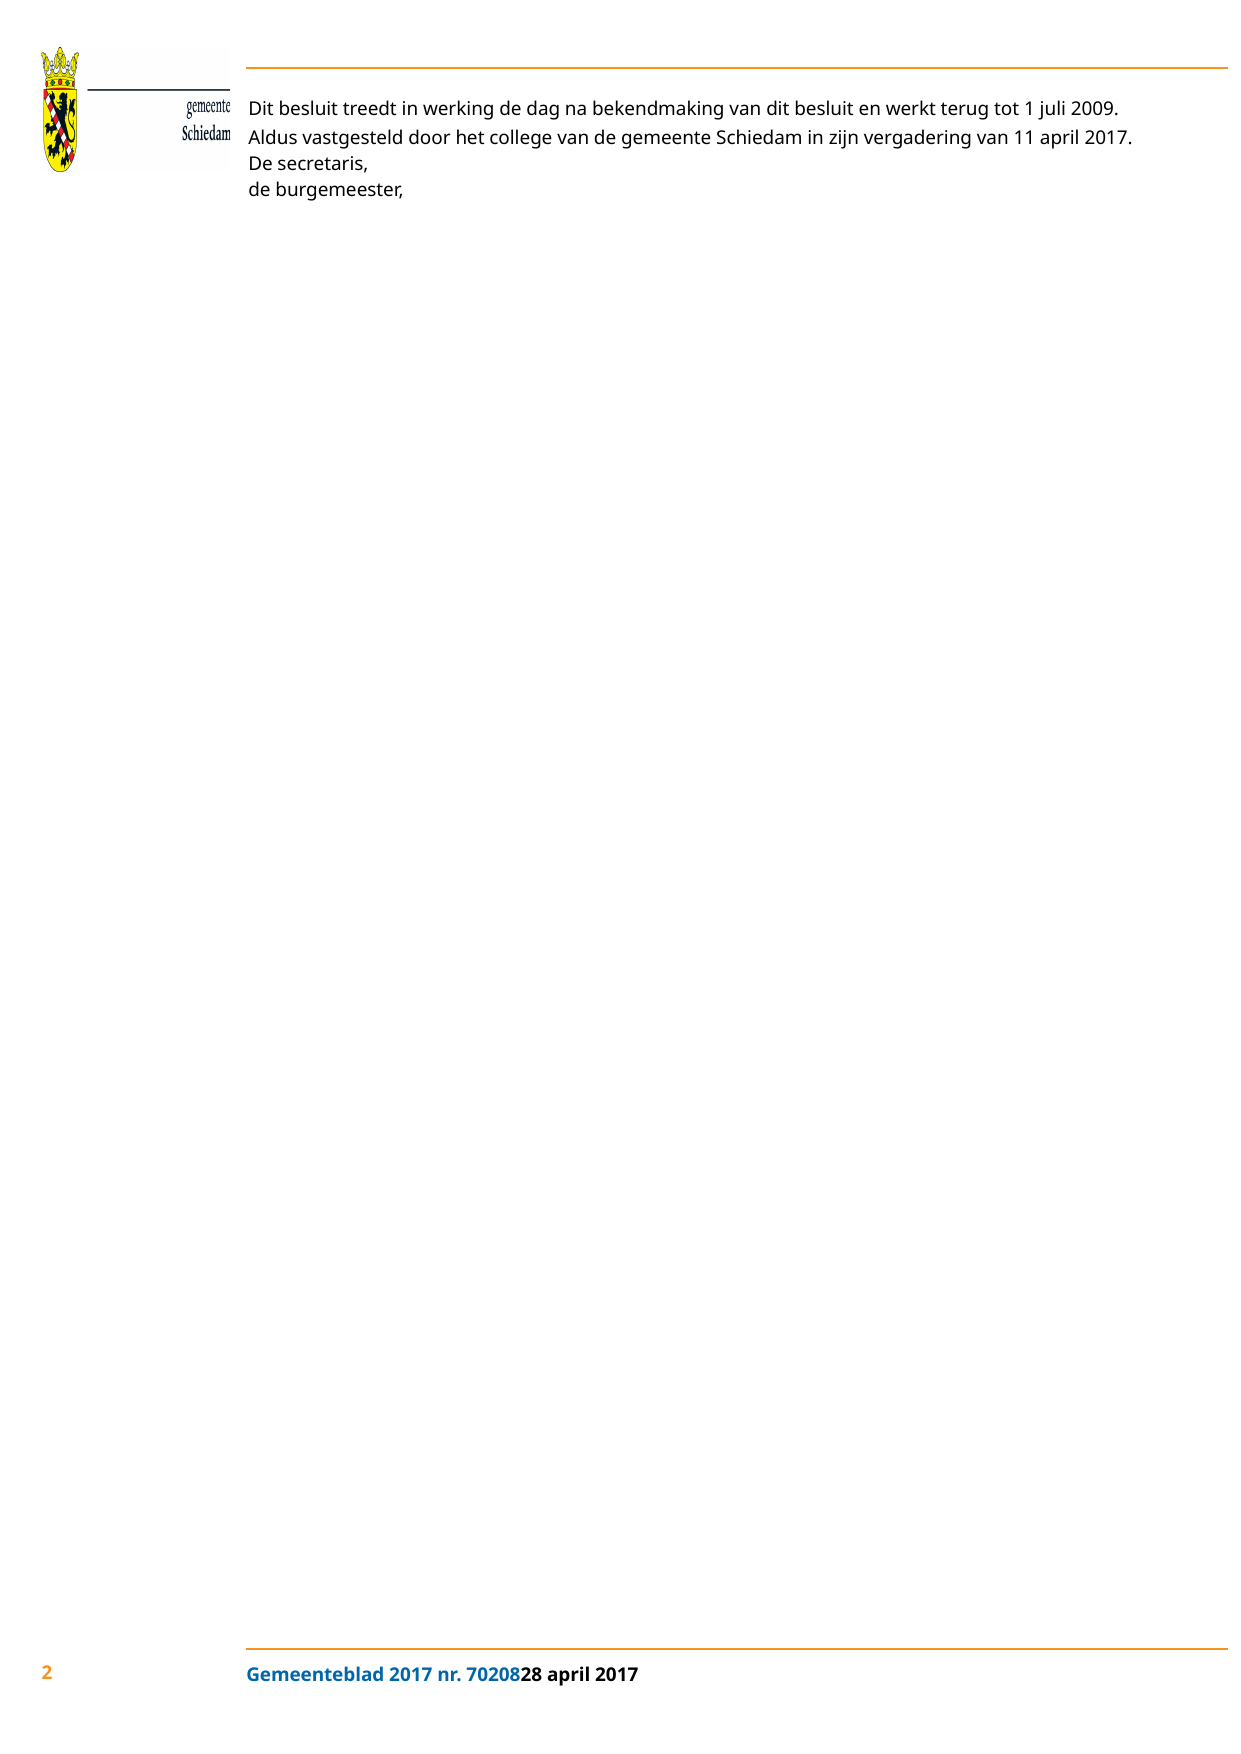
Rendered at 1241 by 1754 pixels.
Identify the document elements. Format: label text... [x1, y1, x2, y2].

text De secretaris, [248, 150, 1152, 176]
text Aldus vastgesteld door het college van de gemeente Schiedam in zijn vergadering van 11 april 2017. [248, 124, 1152, 150]
text de burgemeester, [248, 176, 1152, 202]
picture [41, 47, 231, 172]
text Dit besluit treedt in werking de dag na bekendmaking van dit besluit en werkt terug tot 1 juli 2009. [248, 95, 1152, 121]
